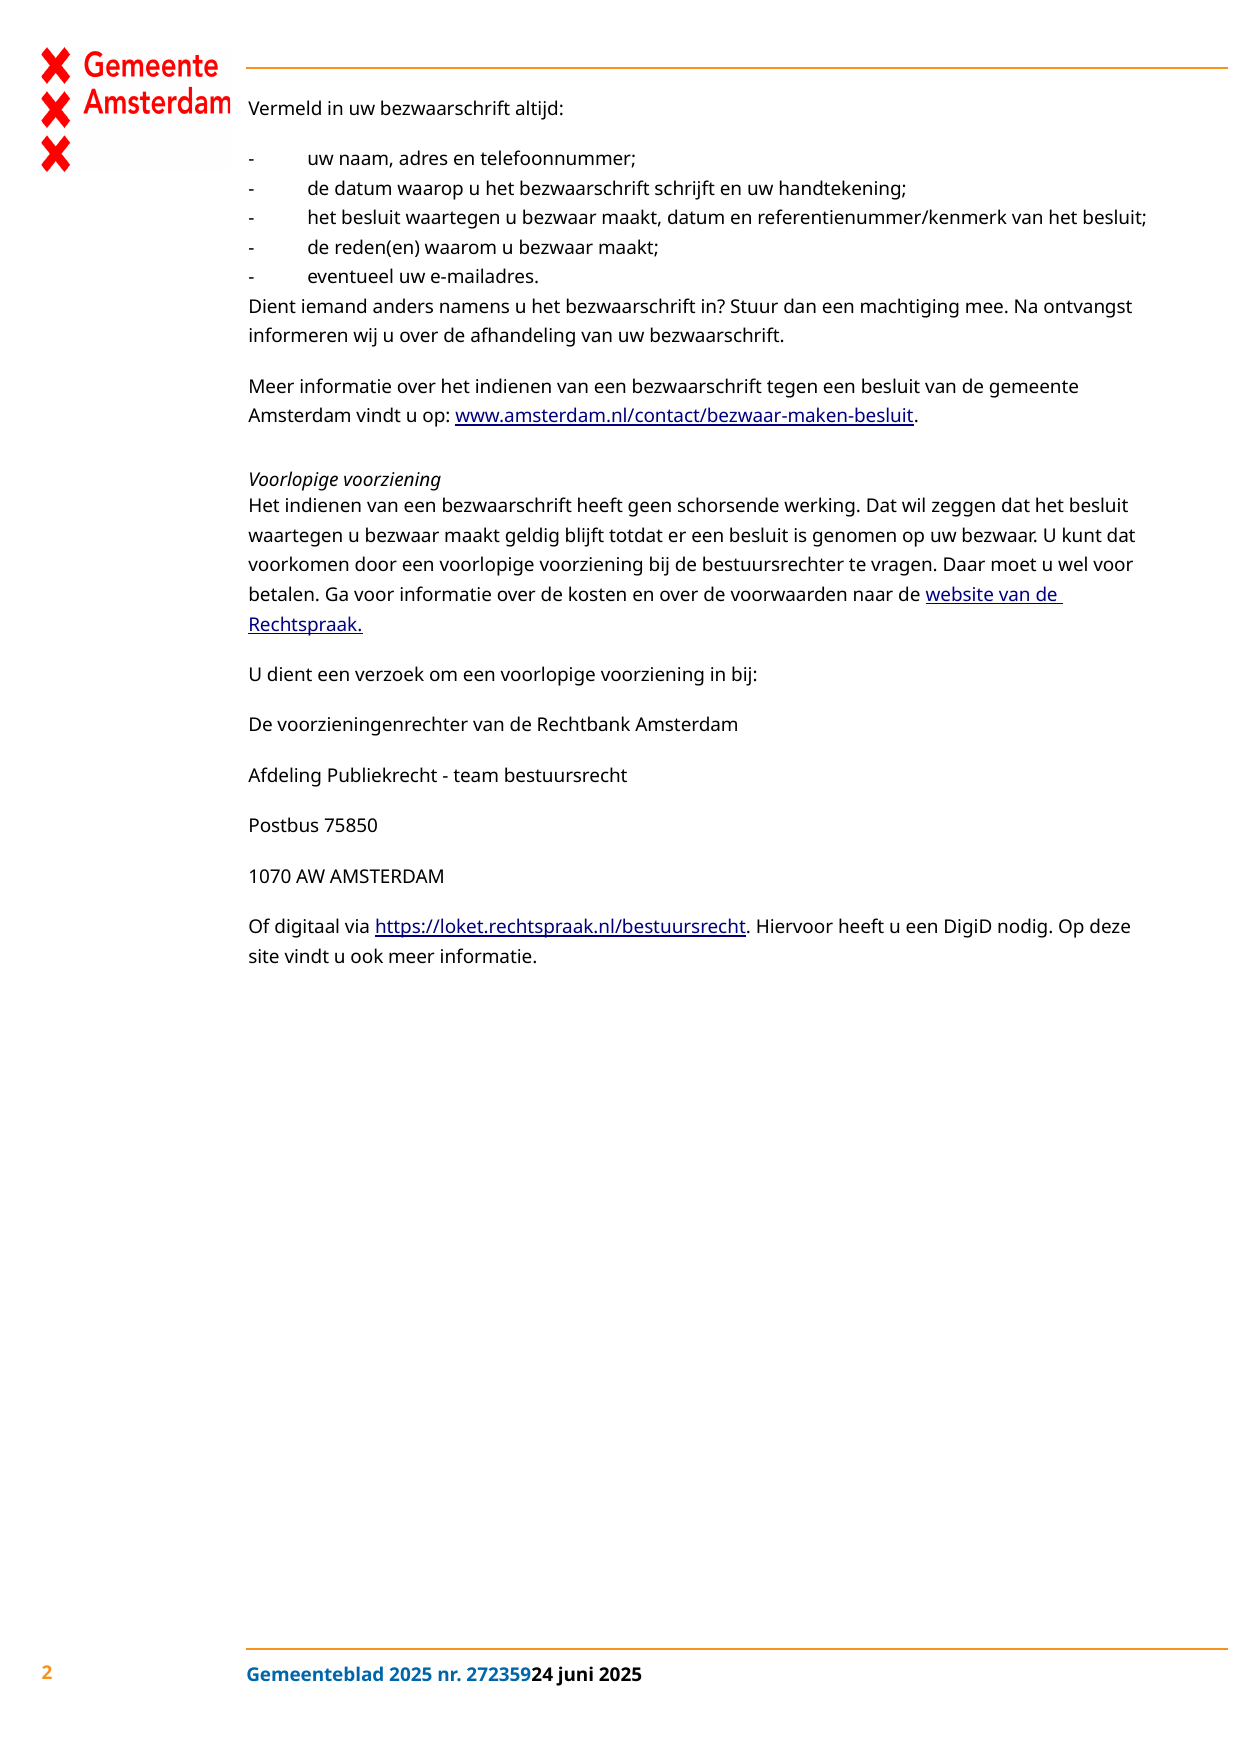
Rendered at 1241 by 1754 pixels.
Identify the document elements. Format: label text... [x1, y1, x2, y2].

list eventueel uw e-mailadres. [248, 263, 1152, 289]
list het besluit waartegen u bezwaar maakt, datum en referentienummer/kenmerk van het besluit; [248, 204, 1152, 230]
list uw naam, adres en telefoonnummer; [248, 145, 1152, 171]
list de reden(en) waarom u bezwaar maakt; [248, 234, 1152, 260]
text De voorzieningenrechter van de Rechtbank Amsterdam [248, 712, 1152, 737]
text Afdeling Publiekrecht - team bestuursrecht [248, 762, 1152, 788]
list de datum waarop u het bezwaarschrift schrijft en uw handtekening; [248, 175, 1152, 201]
text Meer informatie over het indienen van een bezwaarschrift tegen een besluit van de gemeente Amsterdam vindt u op: www.amsterdam.nl/contact/bezwaar-maken-besluit. [248, 373, 1152, 428]
text Vermeld in uw bezwaarschrift altijd: [248, 95, 1152, 121]
text Of digitaal via https://loket.rechtspraak.nl/bestuursrecht. Hiervoor heeft u een DigiD nodig. Op deze site vindt u ook meer informatie. [248, 913, 1152, 968]
text Het indienen van een bezwaarschrift heeft geen schorsende werking. Dat wil zeggen dat het besluit waartegen u bezwaar maakt geldig blijft totdat er een besluit is genomen op uw bezwaar. U kunt dat voorkomen door een voorlopige voorziening bij de bestuursrechter te vragen. Daar moet u wel voor betalen. Ga voor informatie over de kosten en over de voorwaarden naar de website van de Rechtspraak. [248, 492, 1152, 636]
text Dient iemand anders namens u het bezwaarschrift in? Stuur dan een machtiging mee. Na ontvangst informeren wij u over de afhandeling van uw bezwaarschrift. [248, 293, 1152, 348]
text 1070 AW AMSTERDAM [248, 863, 1152, 888]
text Voorlopige voorziening [248, 467, 1152, 492]
text Postbus 75850 [248, 812, 1152, 838]
picture [41, 47, 231, 172]
text U dient een verzoek om een voorlopige voorziening in bij: [248, 661, 1152, 687]
